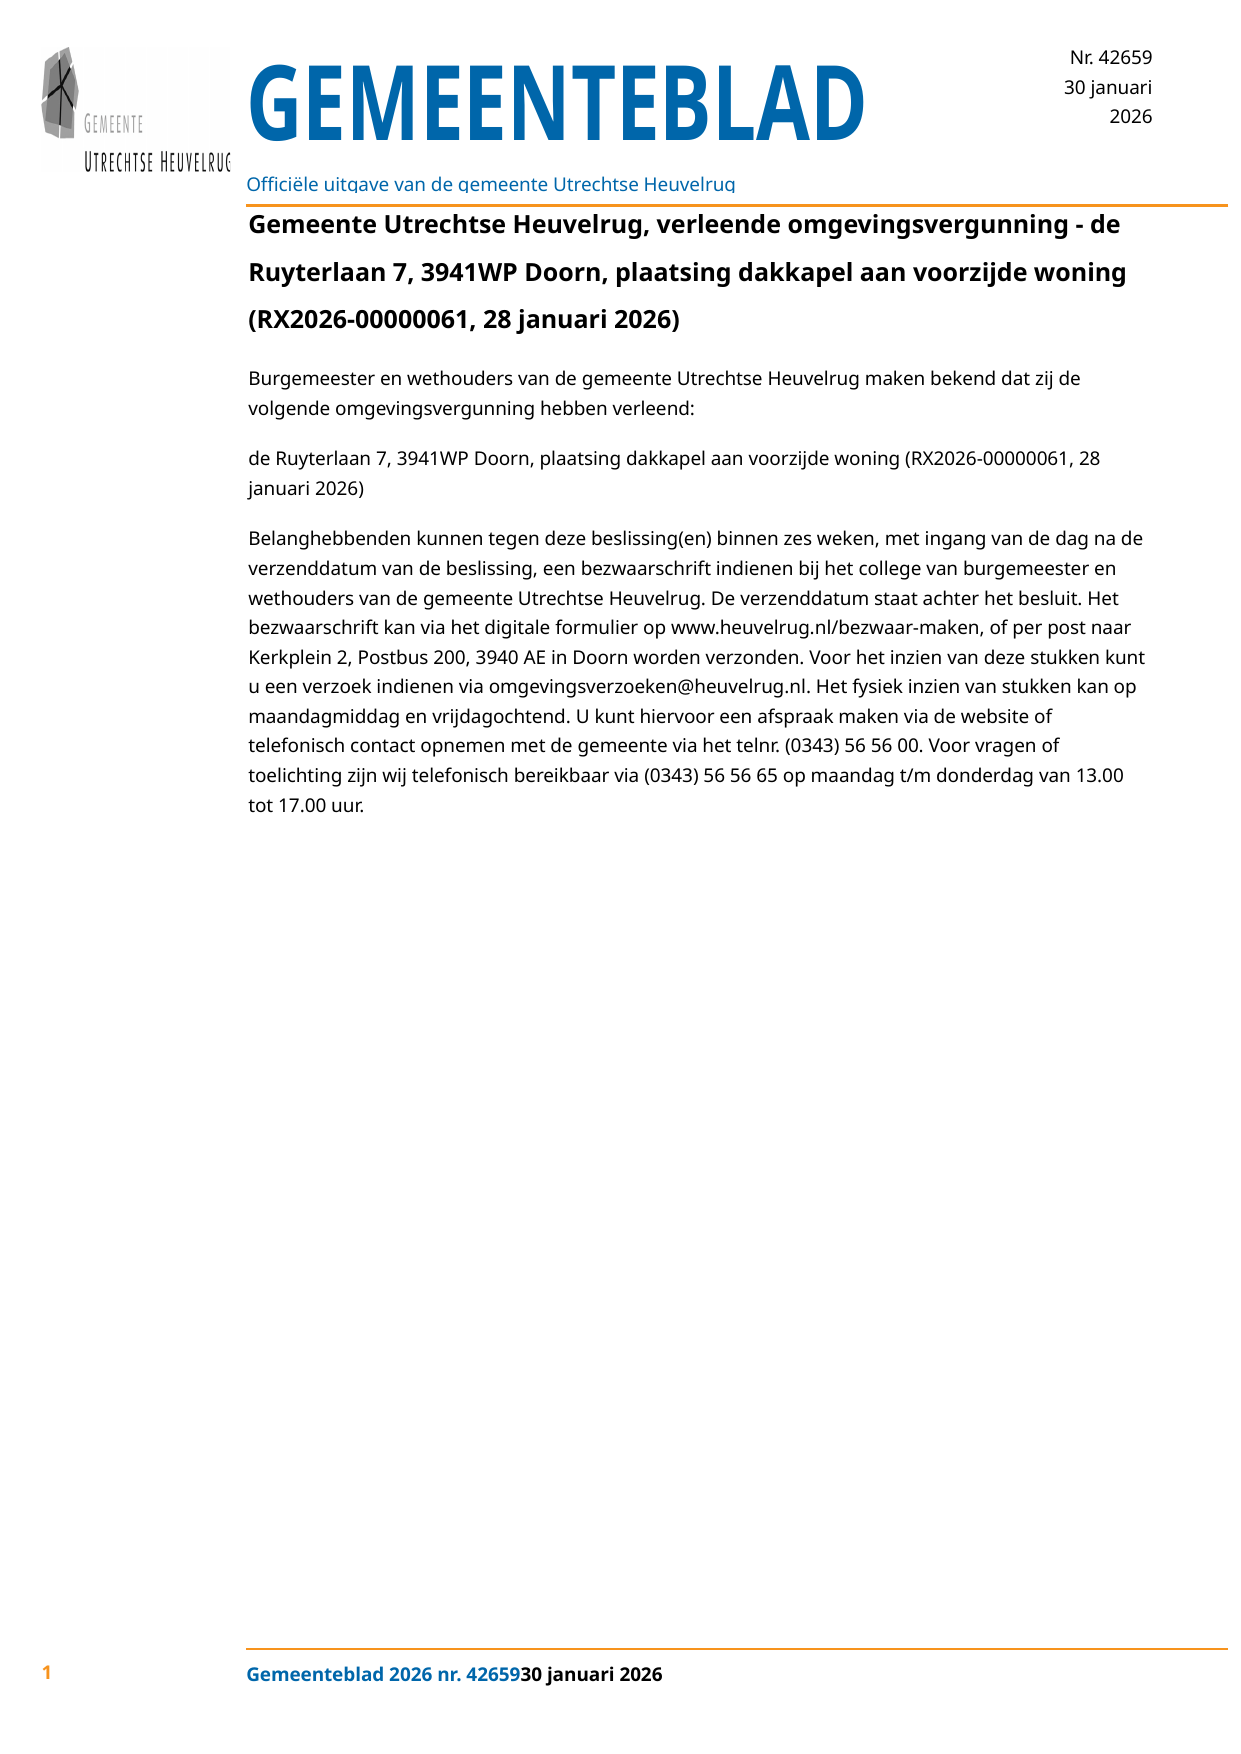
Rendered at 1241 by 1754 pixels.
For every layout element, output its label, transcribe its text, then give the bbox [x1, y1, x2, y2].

text Burgemeester en wethouders van de gemeente Utrechtse Heuvelrug maken bekend dat zij de volgende omgevingsvergunning hebben verleend: [248, 366, 1152, 421]
text de Ruyterlaan 7, 3941WP Doorn, plaatsing dakkapel aan voorzijde woning (RX2026-00000061, 28 januari 2026) [248, 446, 1152, 501]
text Belanghebbenden kunnen tegen deze beslissing(en) binnen zes weken, met ingang van de dag na de verzenddatum van de beslissing, een bezwaarschrift indienen bij het college van burgemeester en wethouders van de gemeente Utrechtse Heuvelrug. De verzenddatum staat achter het besluit. Het bezwaarschrift kan via het digitale formulier op www.heuvelrug.nl/bezwaar-maken, of per post naar Kerkplein 2, Postbus 200, 3940 AE in Doorn worden verzonden. Voor het inzien van deze stukken kunt u een verzoek indienen via omgevingsverzoeken@heuvelrug.nl. Het fysiek inzien van stukken kan op maandagmiddag en vrijdagochtend. U kunt hiervoor een afspraak maken via de website of telefonisch contact opnemen met de gemeente via het telnr. (0343) 56 56 00. Voor vragen of toelichting zijn wij telefonisch bereikbaar via (0343) 56 56 65 op maandag t/m donderdag van 13.00 tot 17.00 uur. [248, 526, 1152, 817]
picture [41, 47, 231, 172]
text Gemeente Utrechtse Heuvelrug, verleende omgevingsvergunning - de Ruyterlaan 7, 3941WP Doorn, plaatsing dakkapel aan voorzijde woning (RX2026-00000061, 28 januari 2026) [248, 207, 1152, 336]
